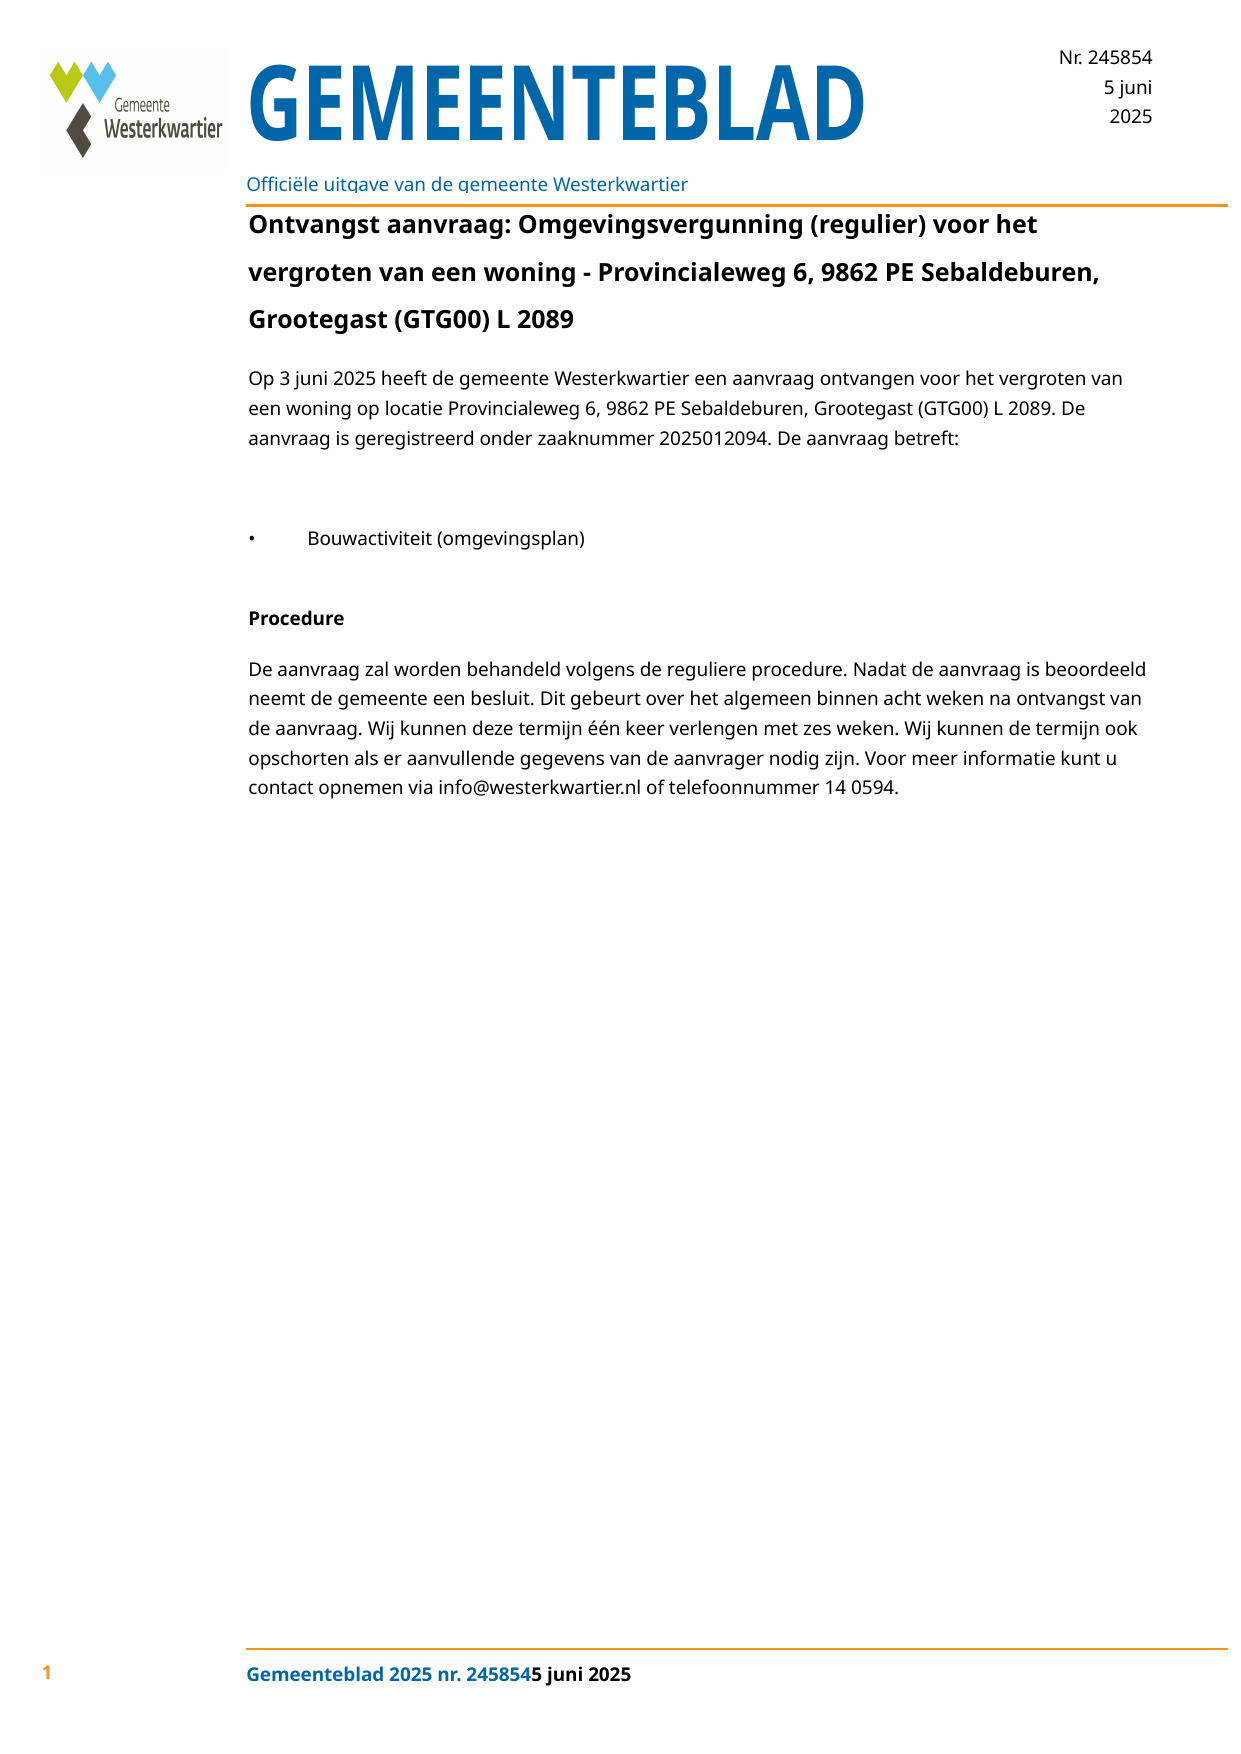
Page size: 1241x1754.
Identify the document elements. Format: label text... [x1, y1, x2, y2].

text De aanvraag zal worden behandeld volgens de reguliere procedure. Nadat de aanvraag is beoordeeld neemt de gemeente een besluit. Dit gebeurt over het algemeen binnen acht weken na ontvangst van de aanvraag. Wij kunnen deze termijn één keer verlengen met zes weken. Wij kunnen de termijn ook opschorten als er aanvullende gegevens van de aanvrager nodig zijn. Voor meer informatie kunt u contact opnemen via info@westerkwartier.nl of telefoonnummer 14 0594. [248, 656, 1152, 800]
text Op 3 juni 2025 heeft de gemeente Westerkwartier een aanvraag ontvangen voor het vergroten van een woning op locatie Provincialeweg 6, 9862 PE Sebaldeburen, Grootegast (GTG00) L 2089. De aanvraag is geregistreerd onder zaaknummer 2025012094. De aanvraag betreft: [248, 366, 1152, 450]
list Bouwactiviteit (omgevingsplan) [248, 526, 1152, 551]
picture [41, 47, 231, 172]
text Procedure [248, 606, 1152, 631]
text Ontvangst aanvraag: Omgevingsvergunning (regulier) voor het vergroten van een woning - Provincialeweg 6, 9862 PE Sebaldeburen, Grootegast (GTG00) L 2089 [248, 207, 1152, 336]
